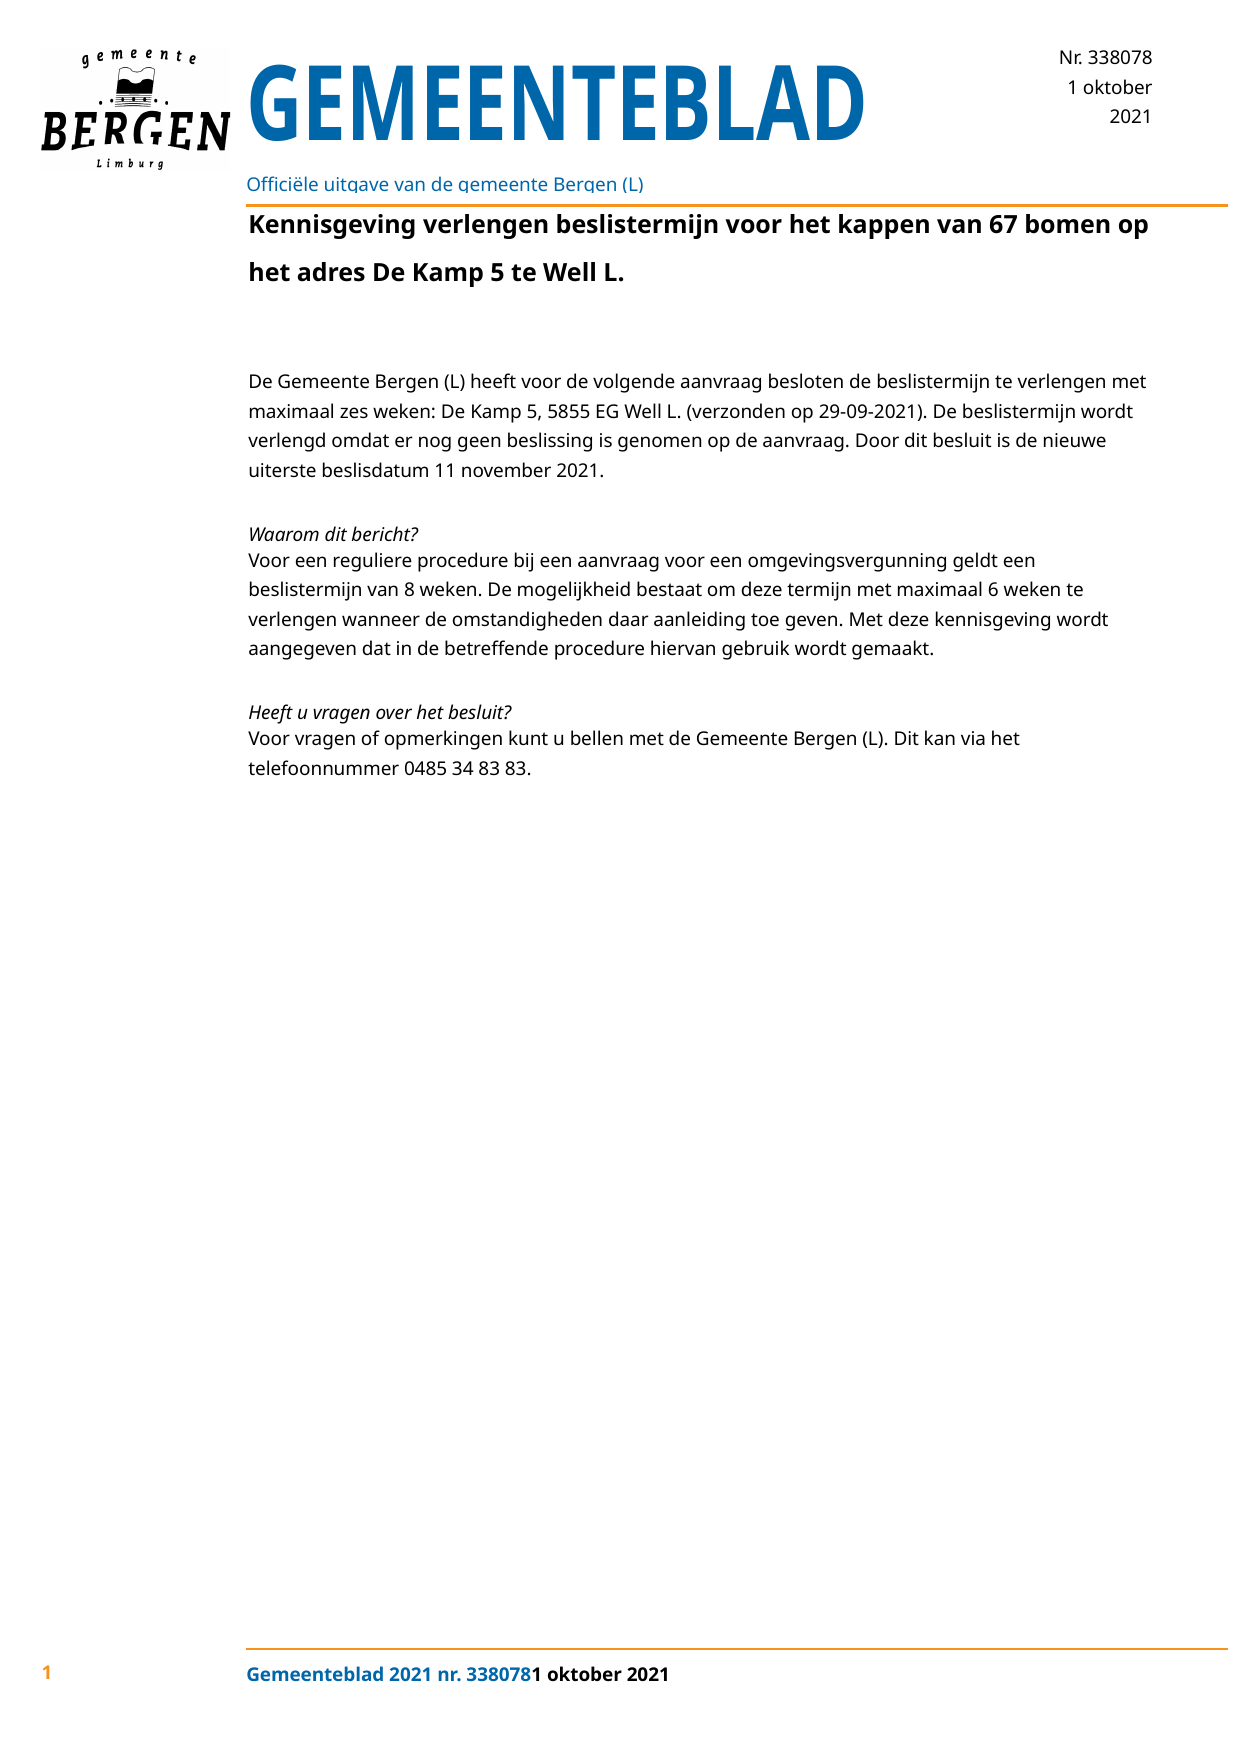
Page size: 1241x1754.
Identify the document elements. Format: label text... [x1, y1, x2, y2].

text De Gemeente Bergen (L) heeft voor de volgende aanvraag besloten de beslistermijn te verlengen met maximaal zes weken: De Kamp 5, 5855 EG Well L. (verzonden op 29-09-2021). De beslistermijn wordt verlengd omdat er nog geen beslissing is genomen op de aanvraag. Door dit besluit is de nieuwe uiterste beslisdatum 11 november 2021. [248, 368, 1152, 483]
picture [41, 47, 231, 172]
text Waarom dit bericht? [248, 521, 1152, 547]
text Heeft u vragen over het besluit? [248, 699, 1152, 725]
text Voor vragen of opmerkingen kunt u bellen met de Gemeente Bergen (L). Dit kan via het telefoonnummer 0485 34 83 83. [248, 725, 1152, 781]
text Voor een reguliere procedure bij een aanvraag voor een omgevingsvergunning geldt een beslistermijn van 8 weken. De mogelijkheid bestaat om deze termijn met maximaal 6 weken te verlengen wanneer de omstandigheden daar aanleiding toe geven. Met deze kennisgeving wordt aangegeven dat in de betreffende procedure hiervan gebruik wordt gemaakt. [248, 547, 1152, 661]
text Kennisgeving verlengen beslistermijn voor het kappen van 67 bomen op het adres De Kamp 5 te Well L. [248, 207, 1152, 288]
